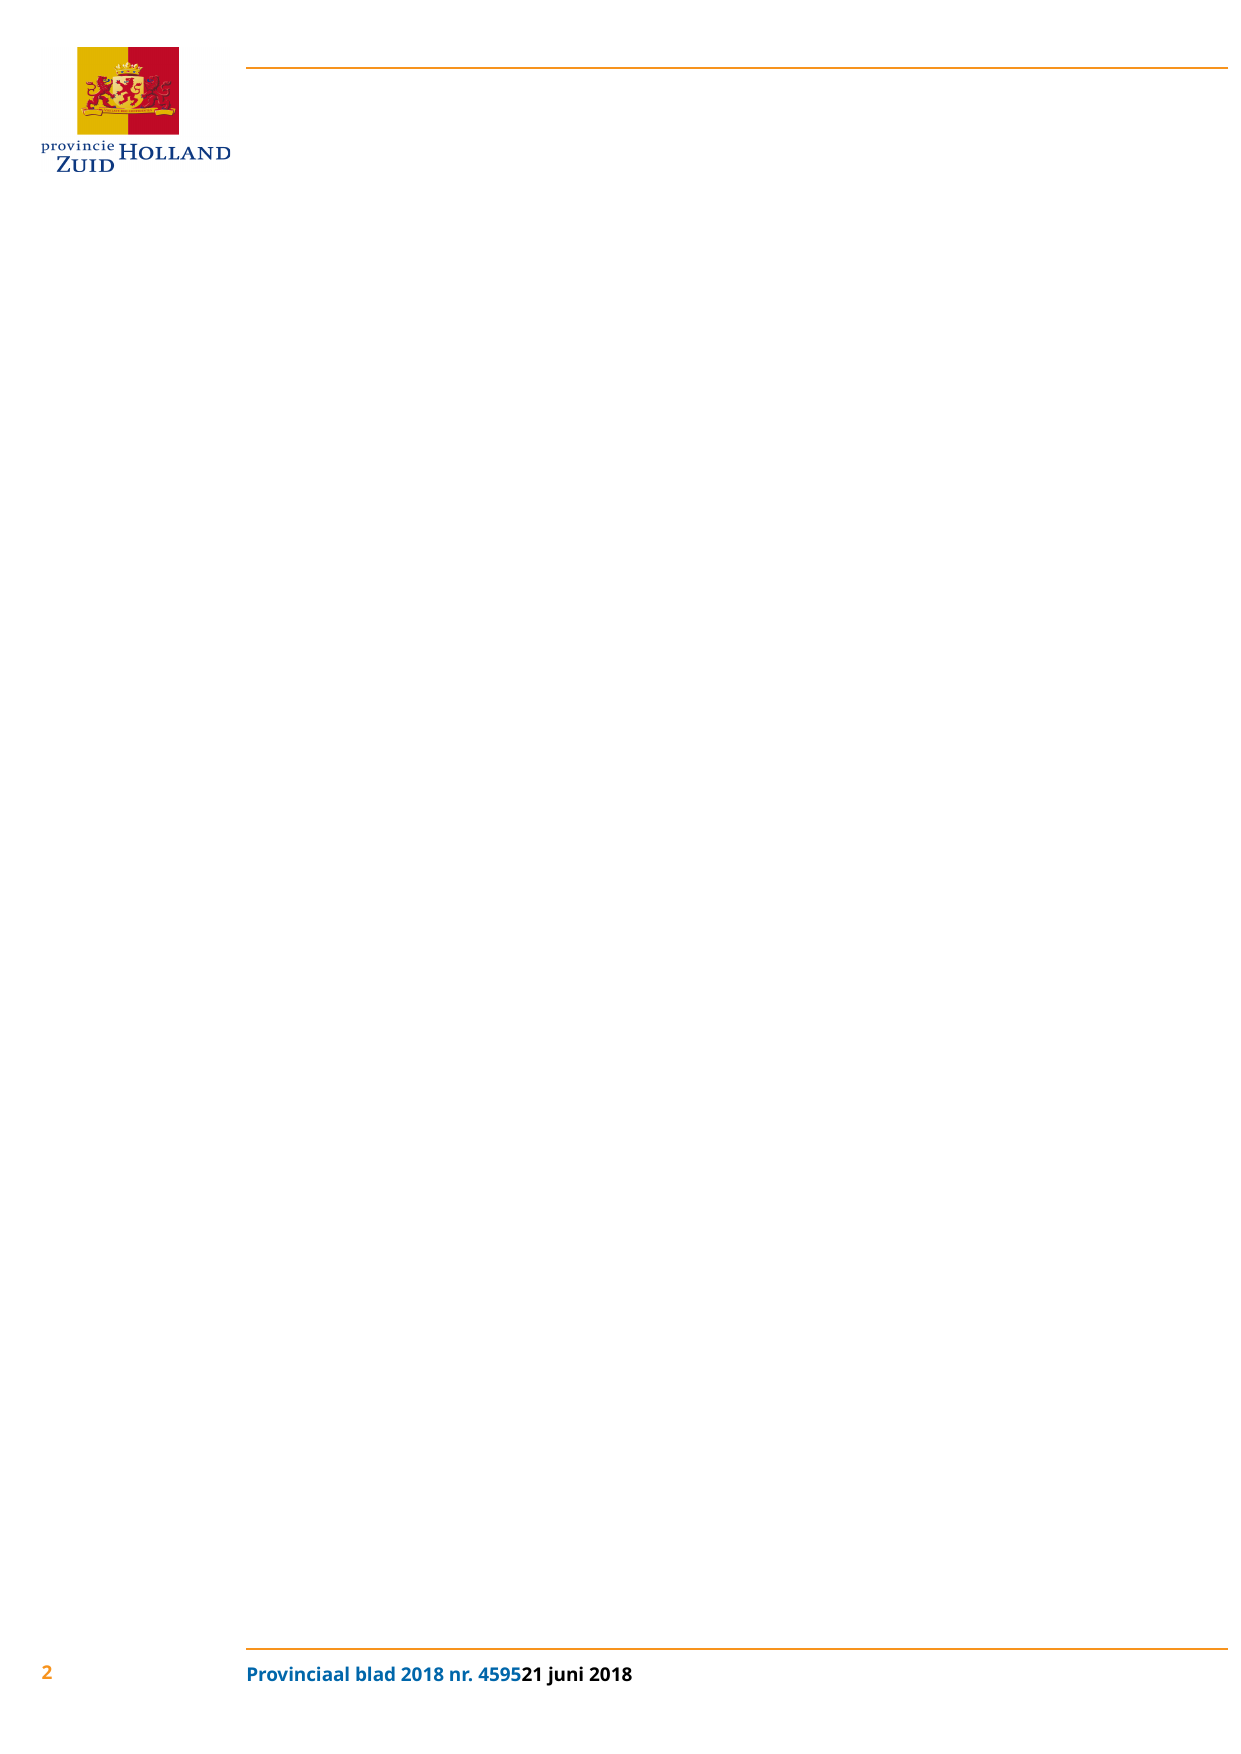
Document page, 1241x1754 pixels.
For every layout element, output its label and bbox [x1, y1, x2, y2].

picture [41, 47, 231, 172]
